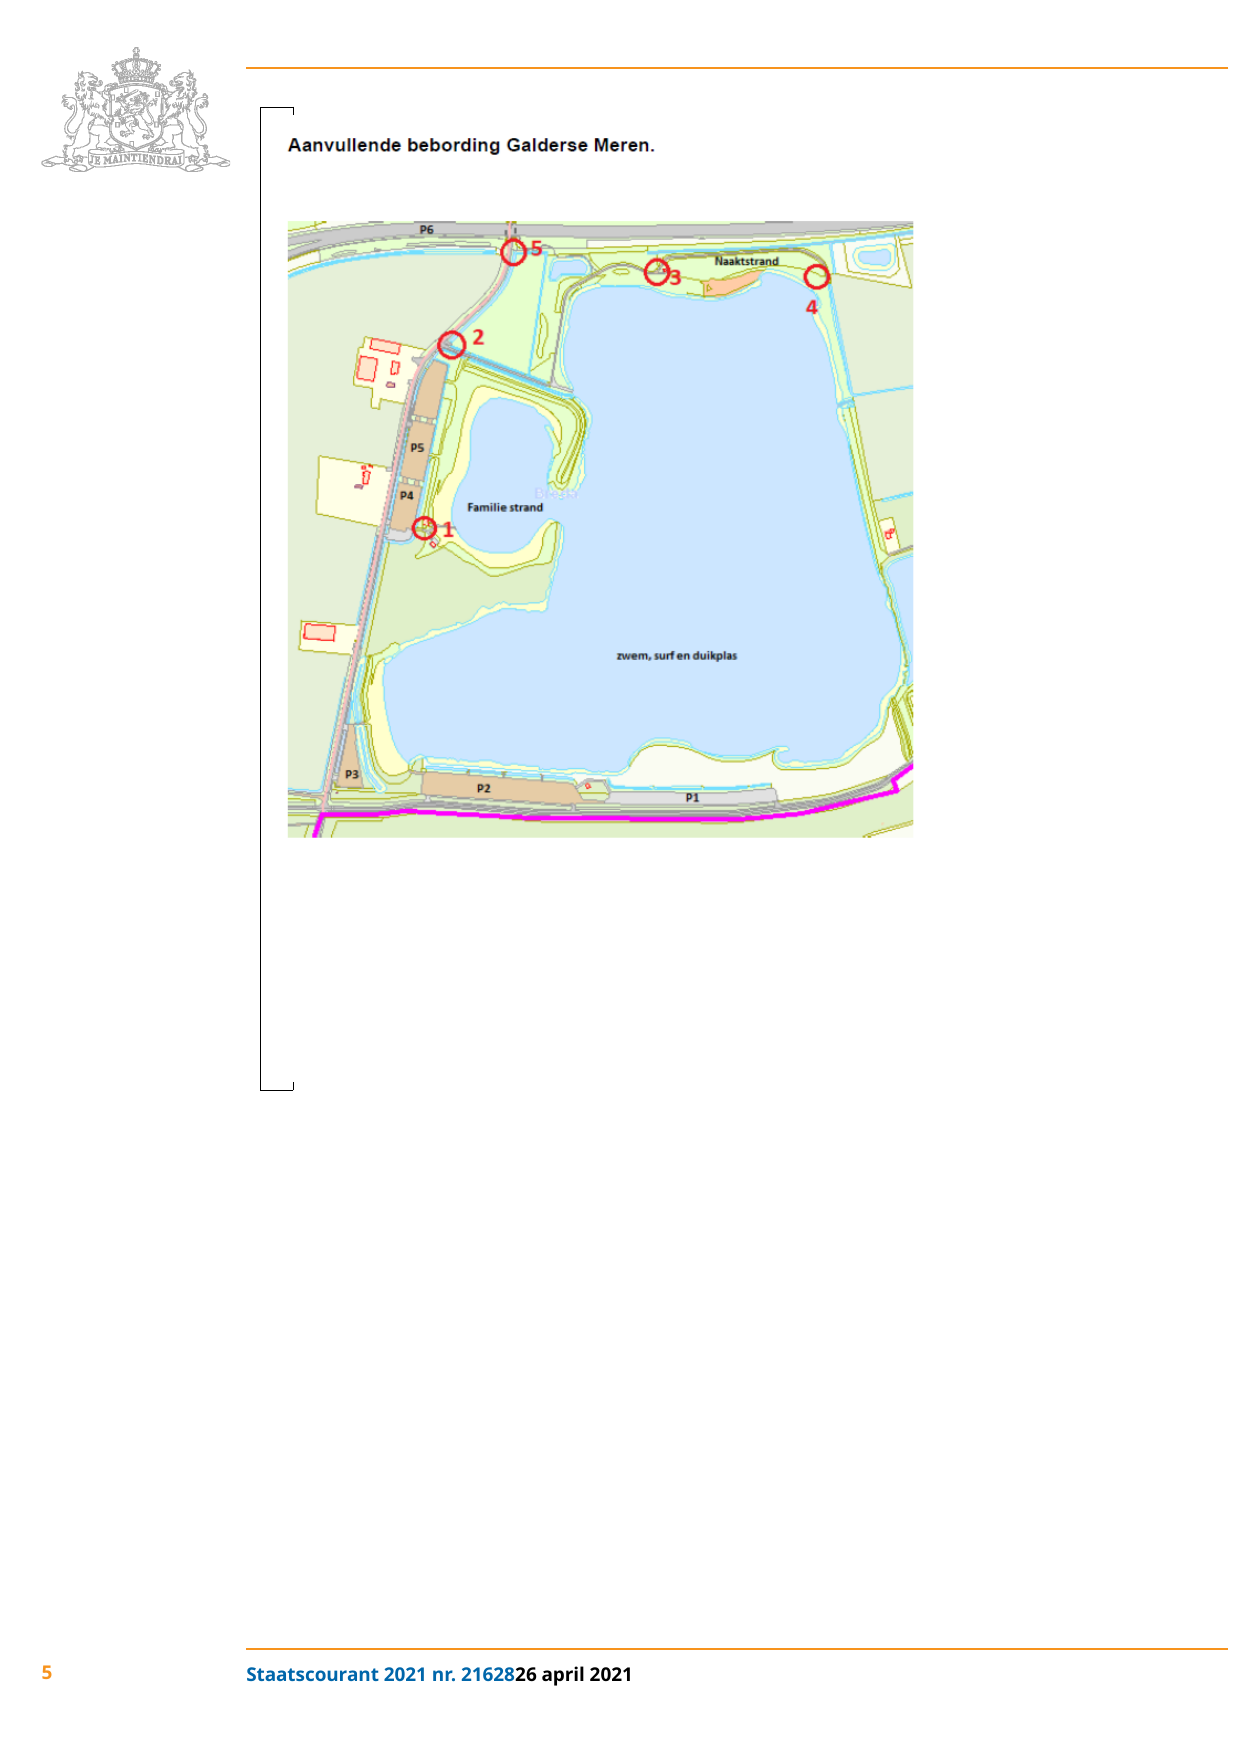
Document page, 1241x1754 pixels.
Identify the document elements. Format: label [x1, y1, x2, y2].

picture [268, 115, 1173, 1082]
picture [41, 47, 231, 172]
